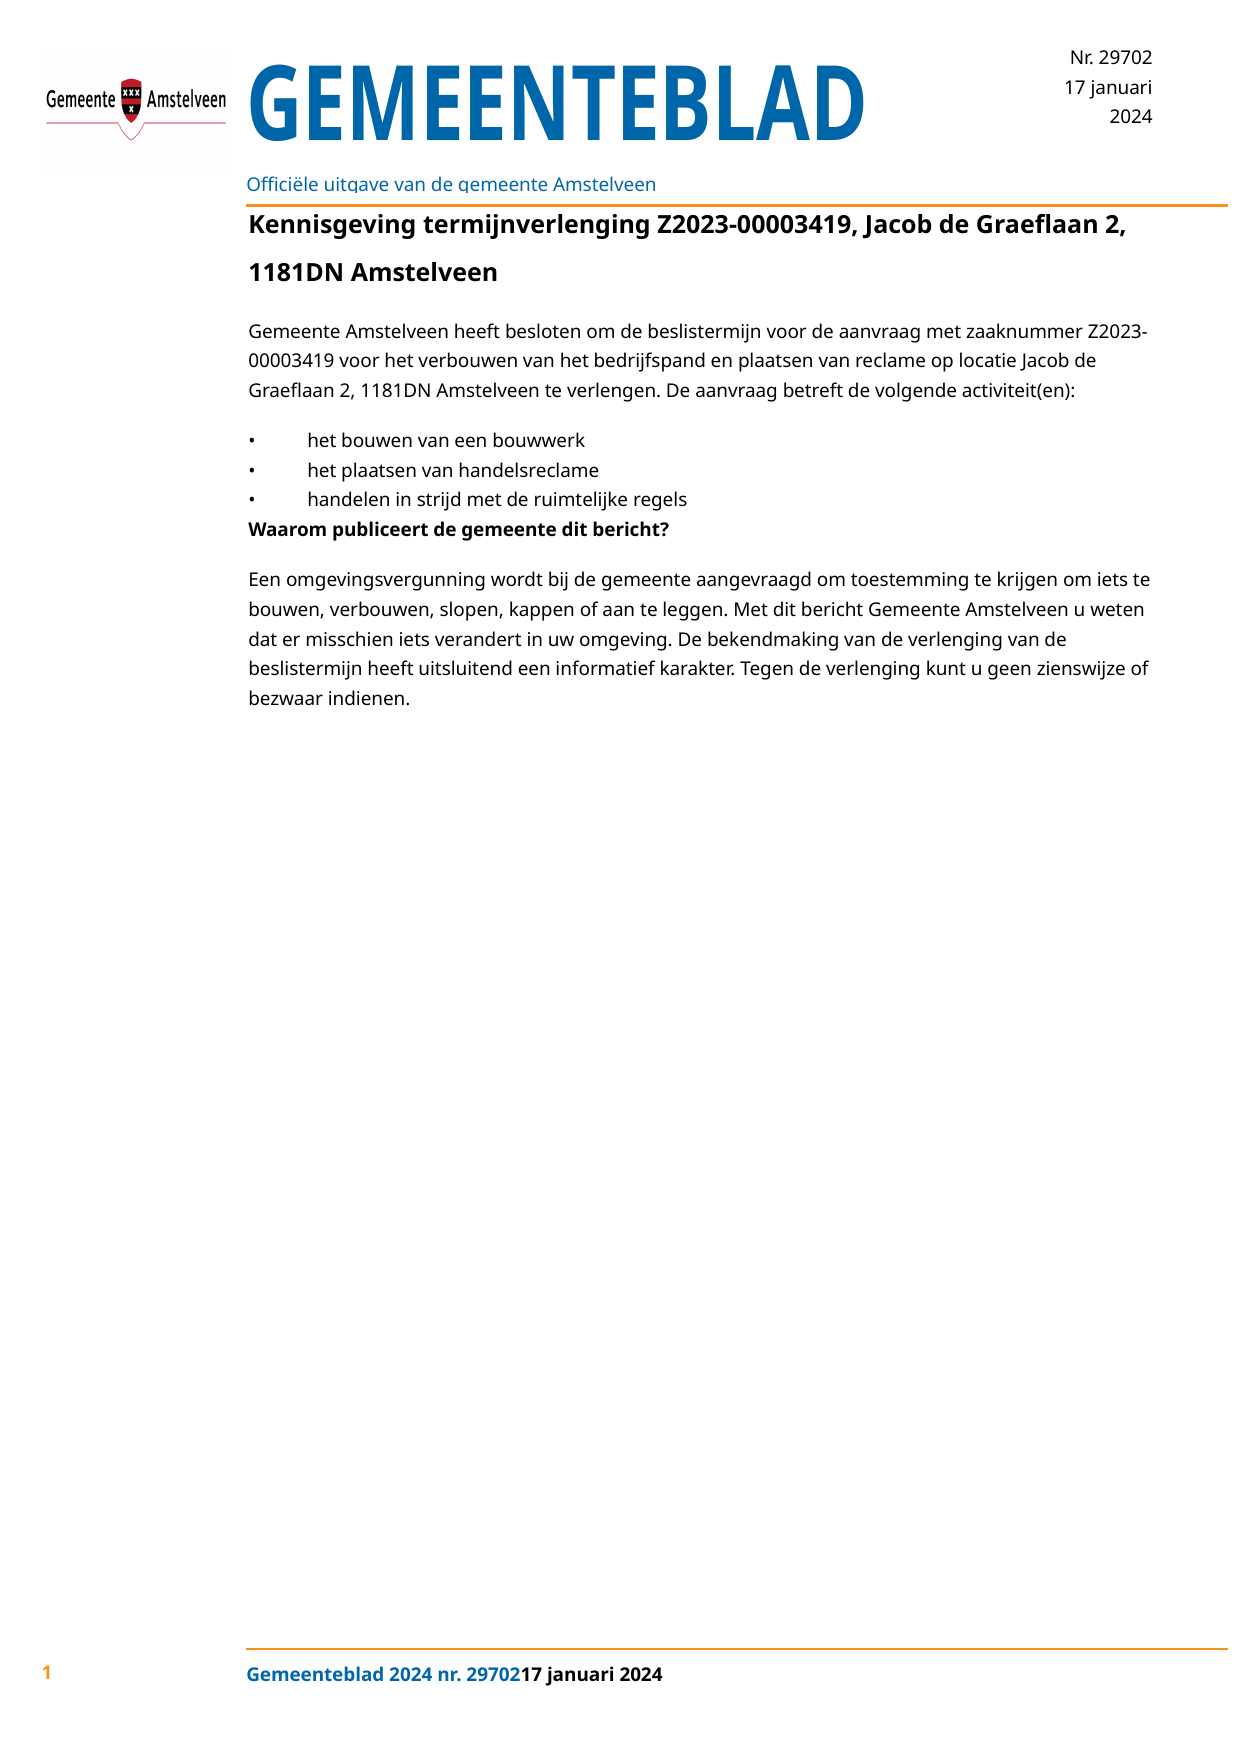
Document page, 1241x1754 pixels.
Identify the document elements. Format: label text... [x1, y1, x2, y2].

picture [41, 47, 231, 172]
text Een omgevingsvergunning wordt bij de gemeente aangevraagd om toestemming te krijgen om iets te bouwen, verbouwen, slopen, kappen of aan te leggen. Met dit bericht Gemeente Amstelveen u weten dat er misschien iets verandert in uw omgeving. De bekendmaking van de verlenging van de beslistermijn heeft uitsluitend een informatief karakter. Tegen de verlenging kunt u geen zienswijze of bezwaar indienen. [248, 567, 1152, 711]
list handelen in strijd met de ruimtelijke regels [248, 487, 1152, 512]
list het bouwen van een bouwwerk [248, 427, 1152, 453]
text Gemeente Amstelveen heeft besloten om de beslistermijn voor de aanvraag met zaaknummer Z2023-00003419 voor het verbouwen van het bedrijfspand en plaatsen van reclame op locatie Jacob de Graeflaan 2, 1181DN Amstelveen te verlengen. De aanvraag betreft de volgende activiteit(en): [248, 318, 1152, 403]
text Kennisgeving termijnverlenging Z2023-00003419, Jacob de Graeflaan 2, 1181DN Amstelveen [248, 207, 1152, 288]
list het plaatsen van handelsreclame [248, 457, 1152, 483]
text Waarom publiceert de gemeente dit bericht? [248, 516, 1152, 542]
